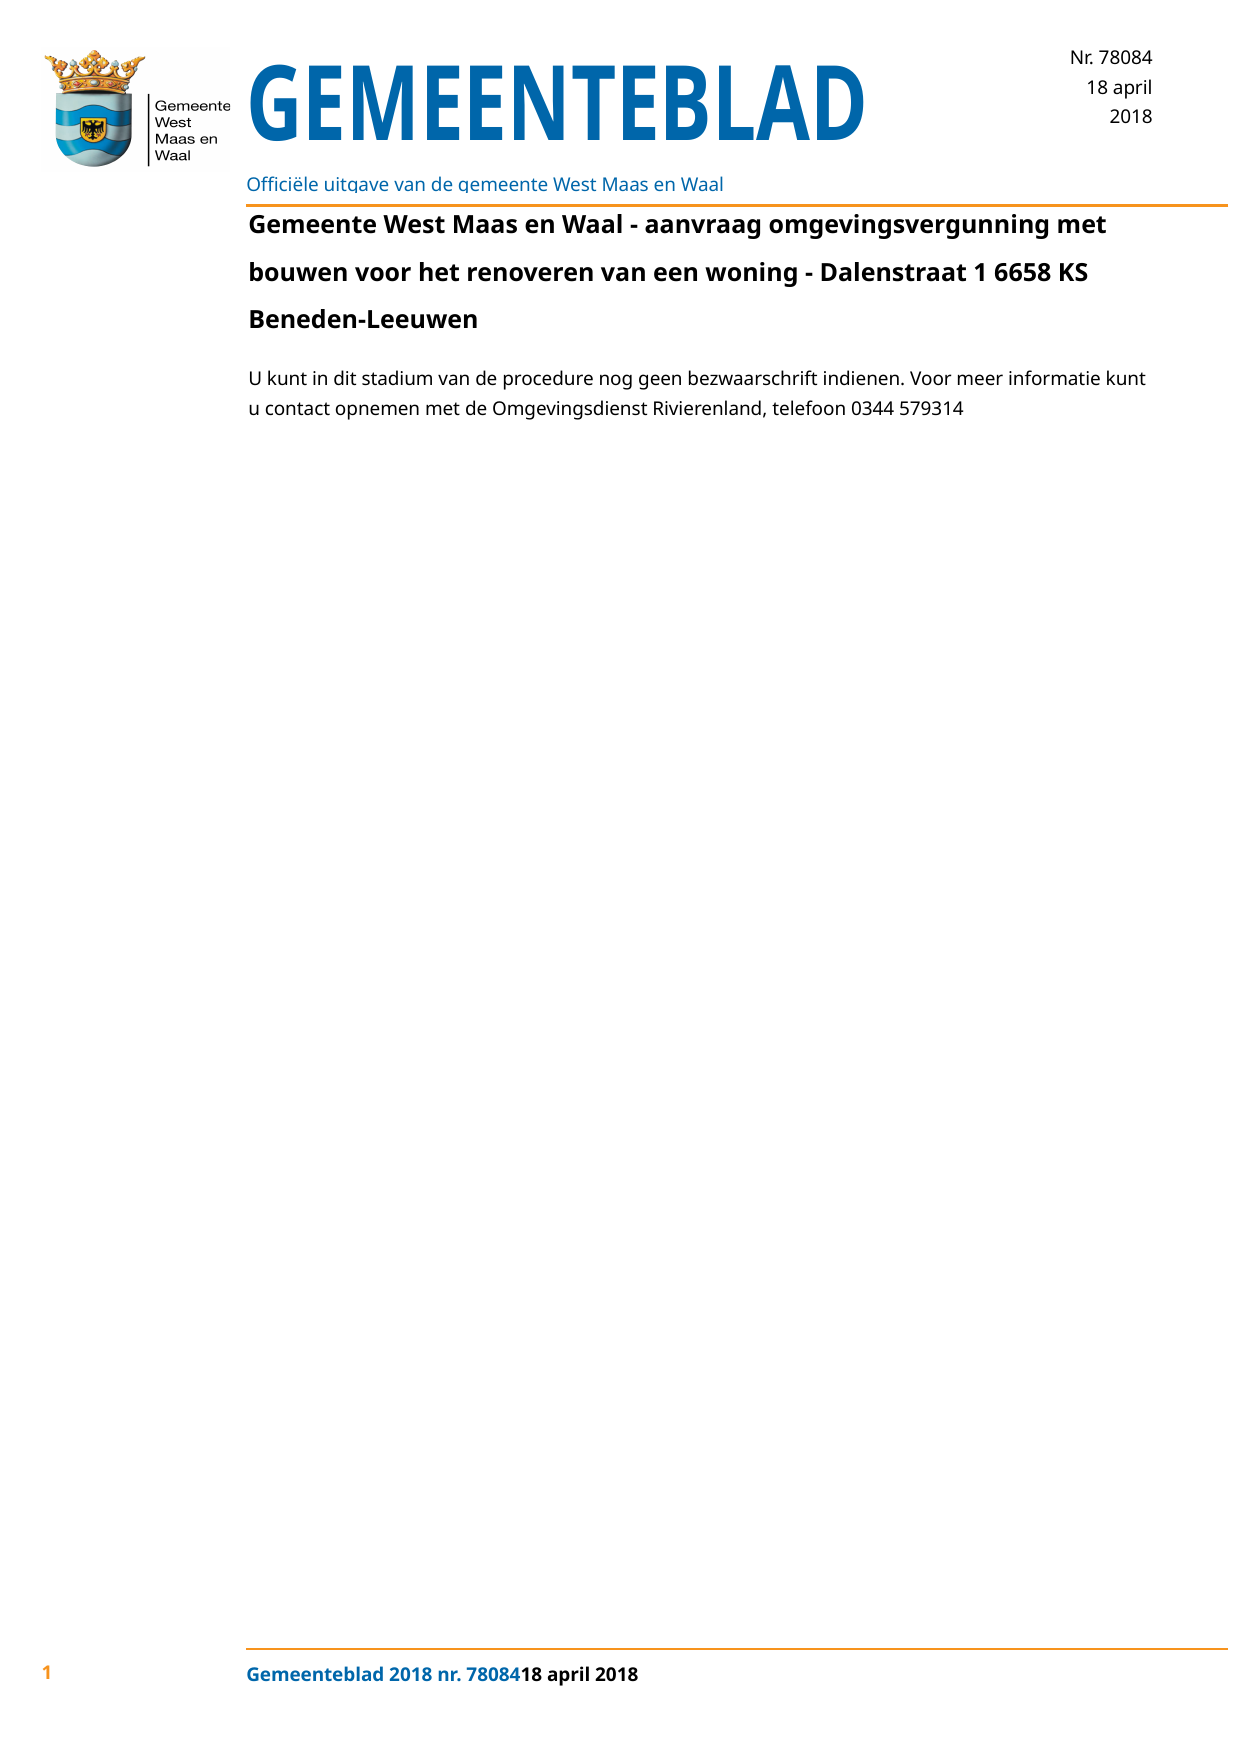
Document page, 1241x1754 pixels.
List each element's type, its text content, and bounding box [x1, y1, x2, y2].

text Gemeente West Maas en Waal - aanvraag omgevingsvergunning met bouwen voor het renoveren van een woning - Dalenstraat 1 6658 KS Beneden-Leeuwen [248, 207, 1152, 336]
picture [41, 47, 231, 172]
text U kunt in dit stadium van de procedure nog geen bezwaarschrift indienen. Voor meer informatie kunt u contact opnemen met de Omgevingsdienst Rivierenland, telefoon 0344 579314 [248, 366, 1152, 421]
